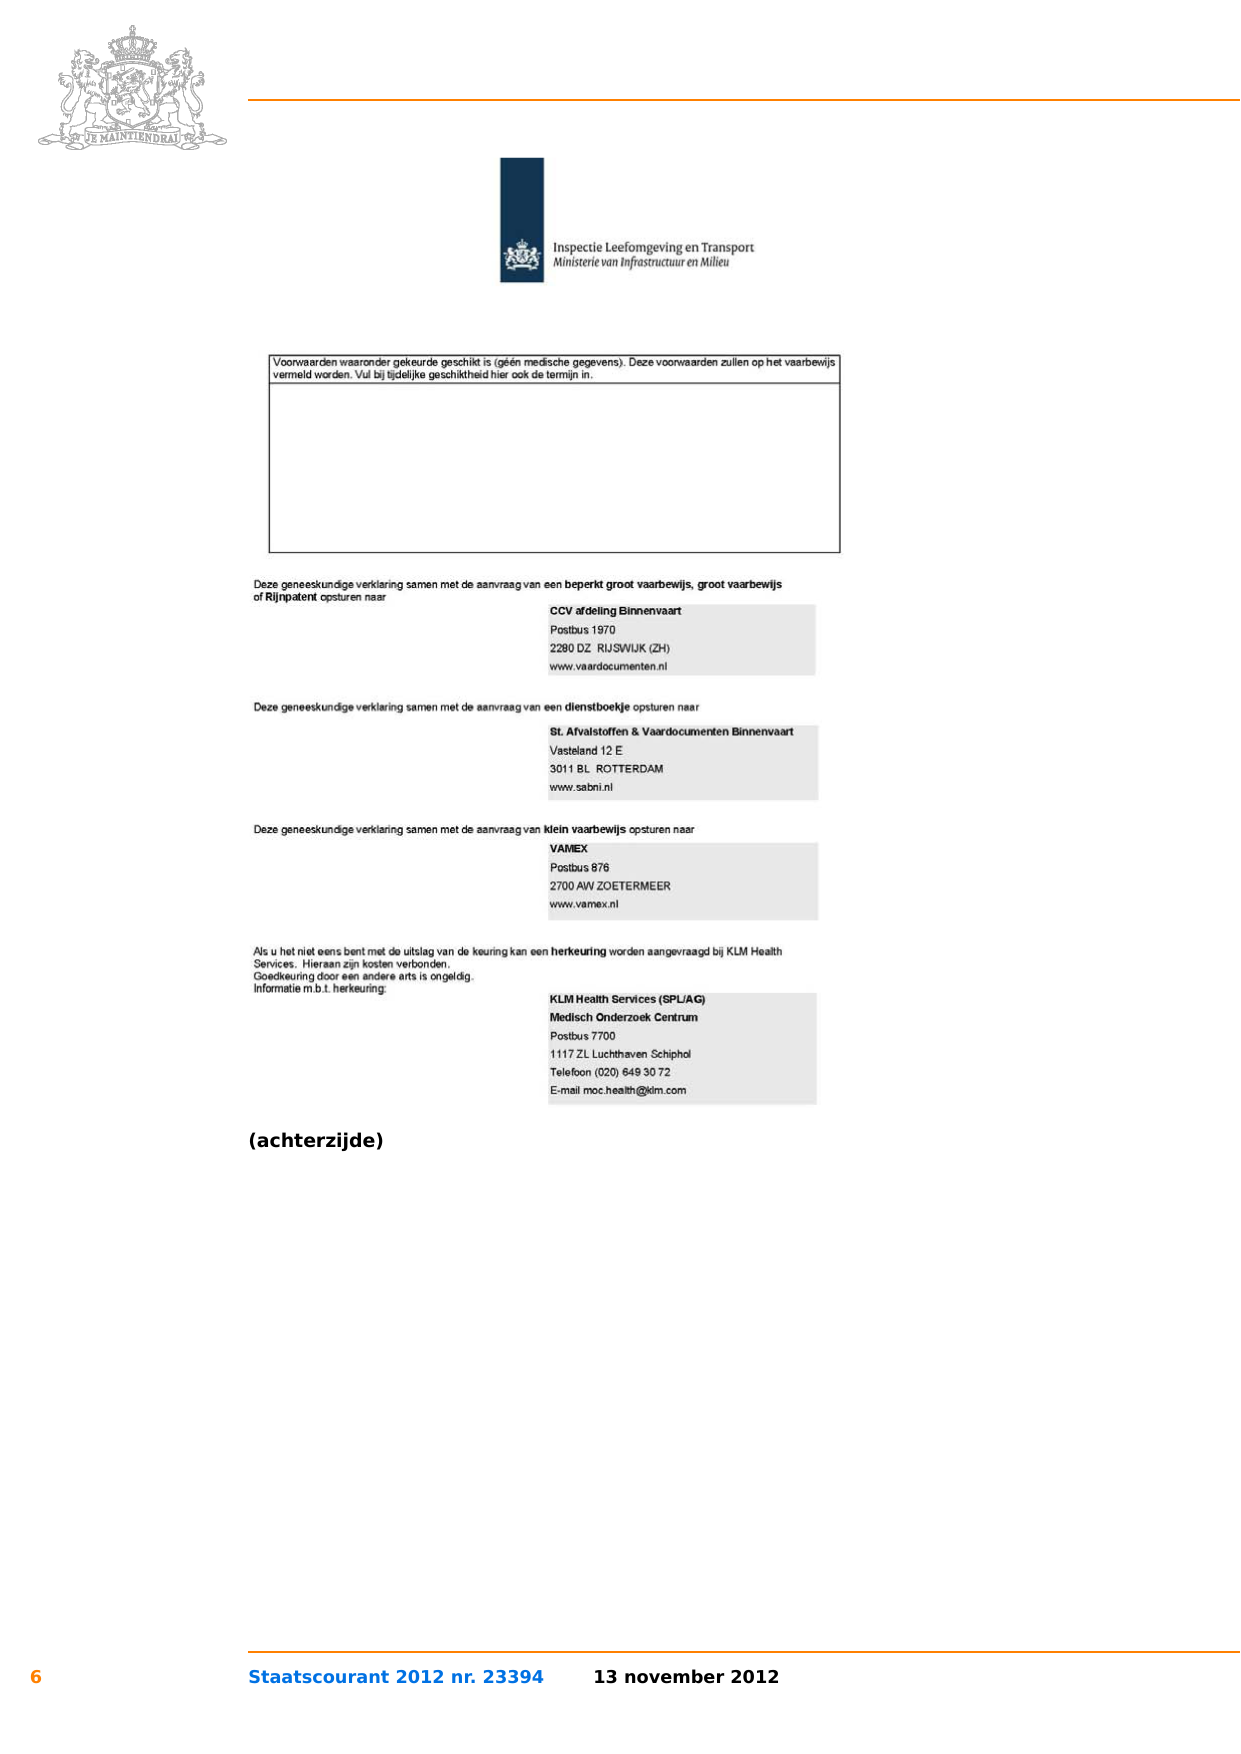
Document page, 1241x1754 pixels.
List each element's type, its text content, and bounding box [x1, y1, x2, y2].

picture [248, 151, 845, 1109]
picture [38, 25, 227, 150]
text (achterzijde) [248, 1130, 844, 1152]
